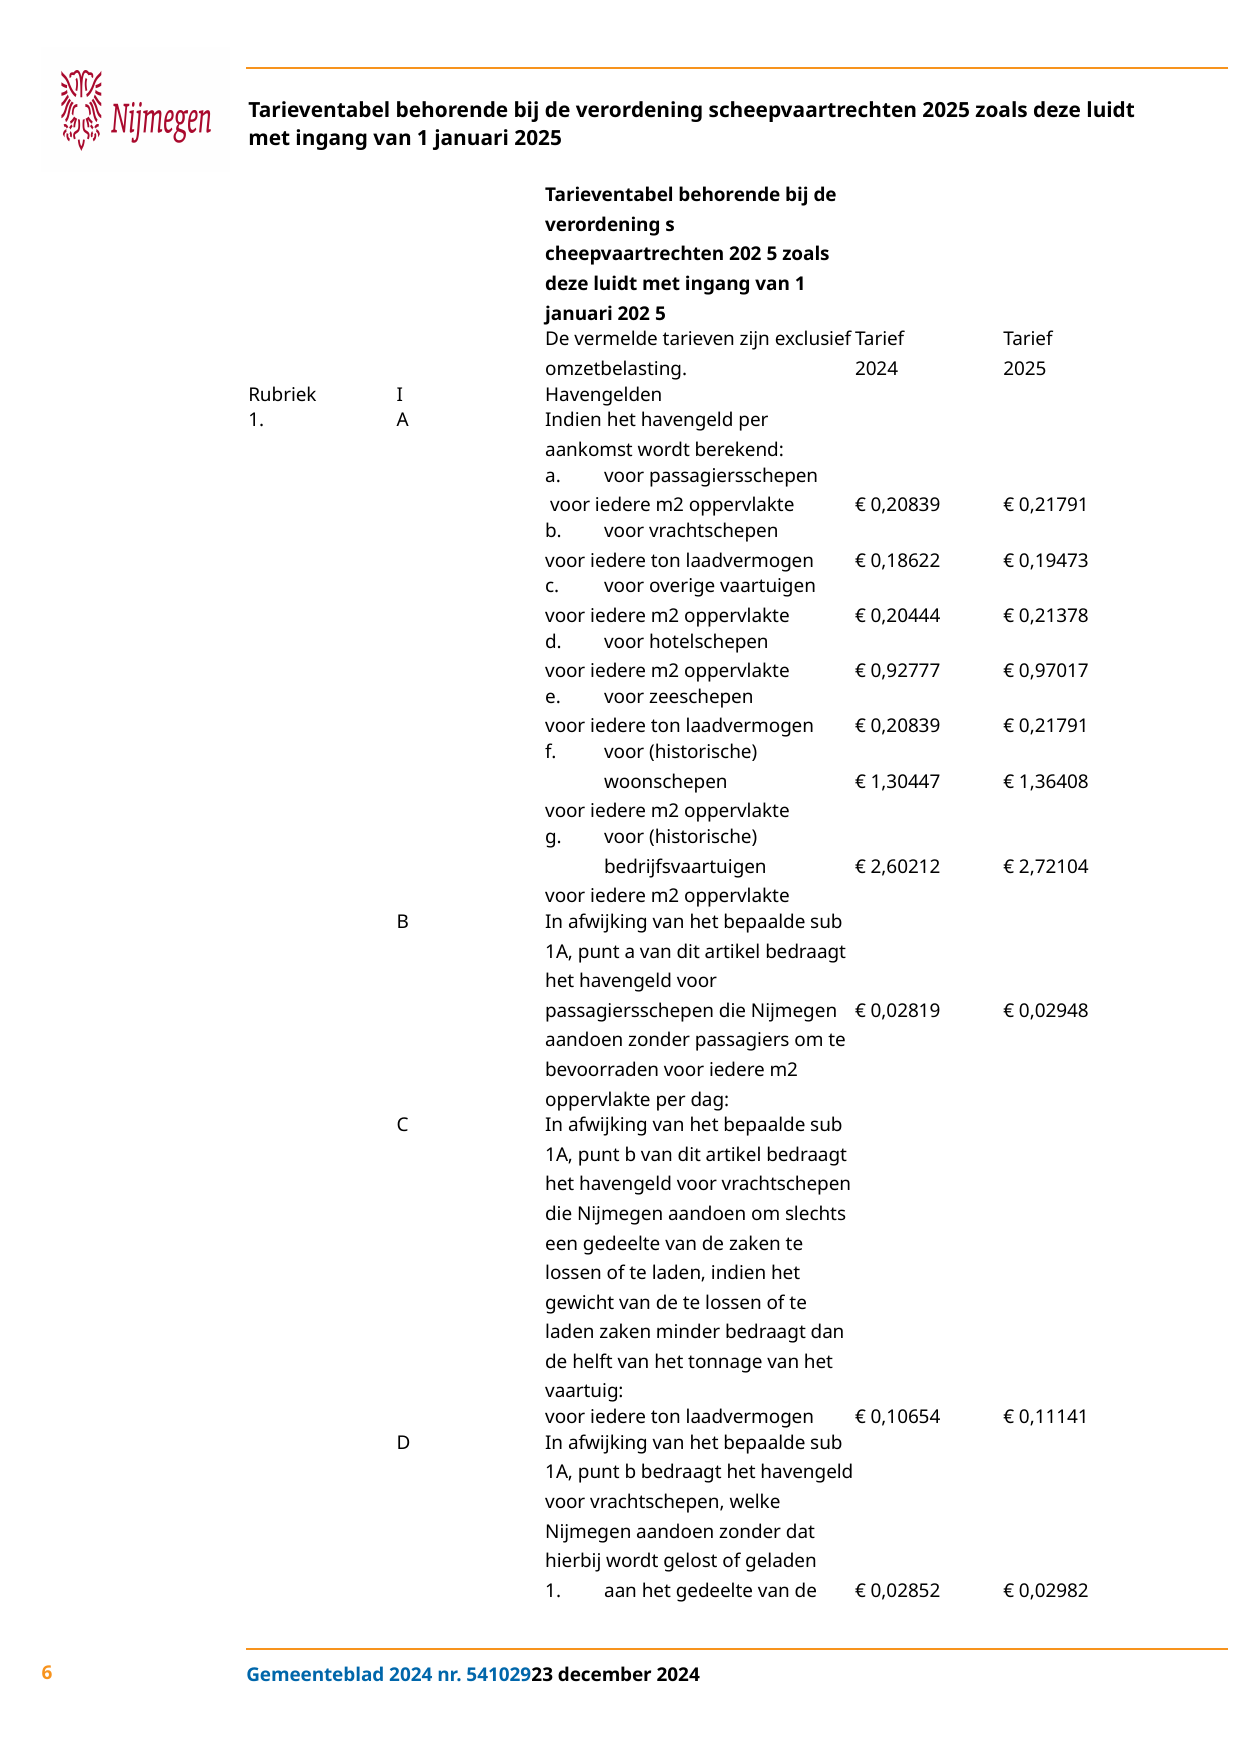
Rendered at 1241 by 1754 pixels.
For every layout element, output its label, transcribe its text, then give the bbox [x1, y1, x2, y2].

table_cell [248, 628, 396, 683]
table_cell [248, 823, 396, 908]
table_cell € 0,20839 [855, 683, 1003, 738]
table_cell voor vrachtschepen voor iedere ton laadvermogen [545, 517, 855, 572]
table_cell [1003, 381, 1152, 407]
table_cell [1003, 1111, 1152, 1403]
table_cell [248, 739, 396, 823]
table_cell [855, 407, 1003, 462]
table_cell [248, 1429, 396, 1603]
table_header [1003, 181, 1152, 326]
table_cell [396, 517, 545, 572]
table_cell voor zeeschepen voor iedere ton laadvermogen [545, 683, 855, 738]
table_cell 1. [248, 407, 396, 462]
table_cell [248, 462, 396, 517]
table_cell [396, 326, 545, 381]
text Tarieventabel behorende bij de verordening scheepvaartrechten 2025 zoals deze luidt met ingang van 1 januari 2025 [248, 95, 1152, 152]
table_cell I [396, 381, 545, 407]
table_cell € 0,21378 [1003, 573, 1152, 628]
table_header [855, 181, 1003, 326]
table_cell € 0,02982 [1003, 1429, 1152, 1603]
table_cell [248, 573, 396, 628]
table_cell C [396, 1111, 545, 1403]
table_cell Tarief 2025 [1003, 326, 1152, 381]
table_cell [396, 739, 545, 823]
table_cell B [396, 908, 545, 1111]
table_cell [1003, 407, 1152, 462]
table_cell € 0,02852 [855, 1429, 1003, 1603]
table_cell € 0,02948 [1003, 908, 1152, 1111]
table_cell Tarief 2024 [855, 326, 1003, 381]
table_cell [855, 1111, 1003, 1403]
table_cell De vermelde tarieven zijn exclusief omzetbelasting. [545, 326, 855, 381]
table_header [396, 181, 545, 326]
table_cell [248, 908, 396, 1111]
table_cell € 0,92777 [855, 628, 1003, 683]
table_cell [396, 823, 545, 908]
table_cell € 1,36408 [1003, 739, 1152, 823]
table_cell voor iedere ton laadvermogen [545, 1404, 855, 1429]
table_cell [396, 573, 545, 628]
table_cell € 0,97017 [1003, 628, 1152, 683]
table_cell € 0,19473 [1003, 517, 1152, 572]
table_cell voor passagiersschepen voor iedere m2 oppervlakte [545, 462, 855, 517]
picture [41, 47, 231, 172]
table_cell [248, 1111, 396, 1403]
table_cell [396, 462, 545, 517]
table_cell [248, 517, 396, 572]
table_cell € 0,02819 [855, 908, 1003, 1111]
table_cell [396, 628, 545, 683]
table_cell In afwijking van het bepaalde sub 1A, punt a van dit artikel bedraagt het havengeld voor passagiersschepen die Nijmegen aandoen zonder passagiers om te bevoorraden voor iedere m2 oppervlakte per dag: [545, 908, 855, 1111]
table_cell In afwijking van het bepaalde sub 1A, punt b bedraagt het havengeld voor vrachtschepen, welke Nijmegen aandoen zonder dat hierbij wordt gelost of geladen aan het gedeelte van de [545, 1429, 855, 1603]
table_cell Havengelden [545, 381, 855, 407]
table_cell voor (historische) bedrijfsvaartuigen voor iedere m2 oppervlakte [545, 823, 855, 908]
table_cell [248, 1404, 396, 1429]
table_cell € 0,21791 [1003, 462, 1152, 517]
table_cell D [396, 1429, 545, 1603]
table_header [248, 181, 396, 326]
table_cell Rubriek [248, 381, 396, 407]
table_cell voor overige vaartuigen voor iedere m2 oppervlakte [545, 573, 855, 628]
table_cell Indien het havengeld per aankomst wordt berekend: [545, 407, 855, 462]
table_cell € 0,10654 [855, 1404, 1003, 1429]
table_cell [396, 683, 545, 738]
table_cell voor hotelschepen voor iedere m2 oppervlakte [545, 628, 855, 683]
table_cell [855, 381, 1003, 407]
table_cell In afwijking van het bepaalde sub 1A, punt b van dit artikel bedraagt het havengeld voor vrachtschepen die Nijmegen aandoen om slechts een gedeelte van de zaken te lossen of te laden, indien het gewicht van de te lossen of te laden zaken minder bedraagt dan de helft van het tonnage van het vaartuig: [545, 1111, 855, 1403]
table_cell [248, 683, 396, 738]
table_cell € 1,30447 [855, 739, 1003, 823]
table_cell [396, 1404, 545, 1429]
table_cell [248, 326, 396, 381]
table_cell € 2,60212 [855, 823, 1003, 908]
table_cell voor (historische) woonschepen voor iedere m2 oppervlakte [545, 739, 855, 823]
table_cell € 0,21791 [1003, 683, 1152, 738]
table_cell € 0,11141 [1003, 1404, 1152, 1429]
table_header Tarieventabel behorende bij de verordening s cheepvaartrechten 202 5 zoals deze luidt met ingang van 1 januari 202 5 [545, 181, 855, 326]
table_cell € 0,18622 [855, 517, 1003, 572]
table_cell A [396, 407, 545, 462]
table_cell € 0,20444 [855, 573, 1003, 628]
table_cell € 0,20839 [855, 462, 1003, 517]
table_cell € 2,72104 [1003, 823, 1152, 908]
